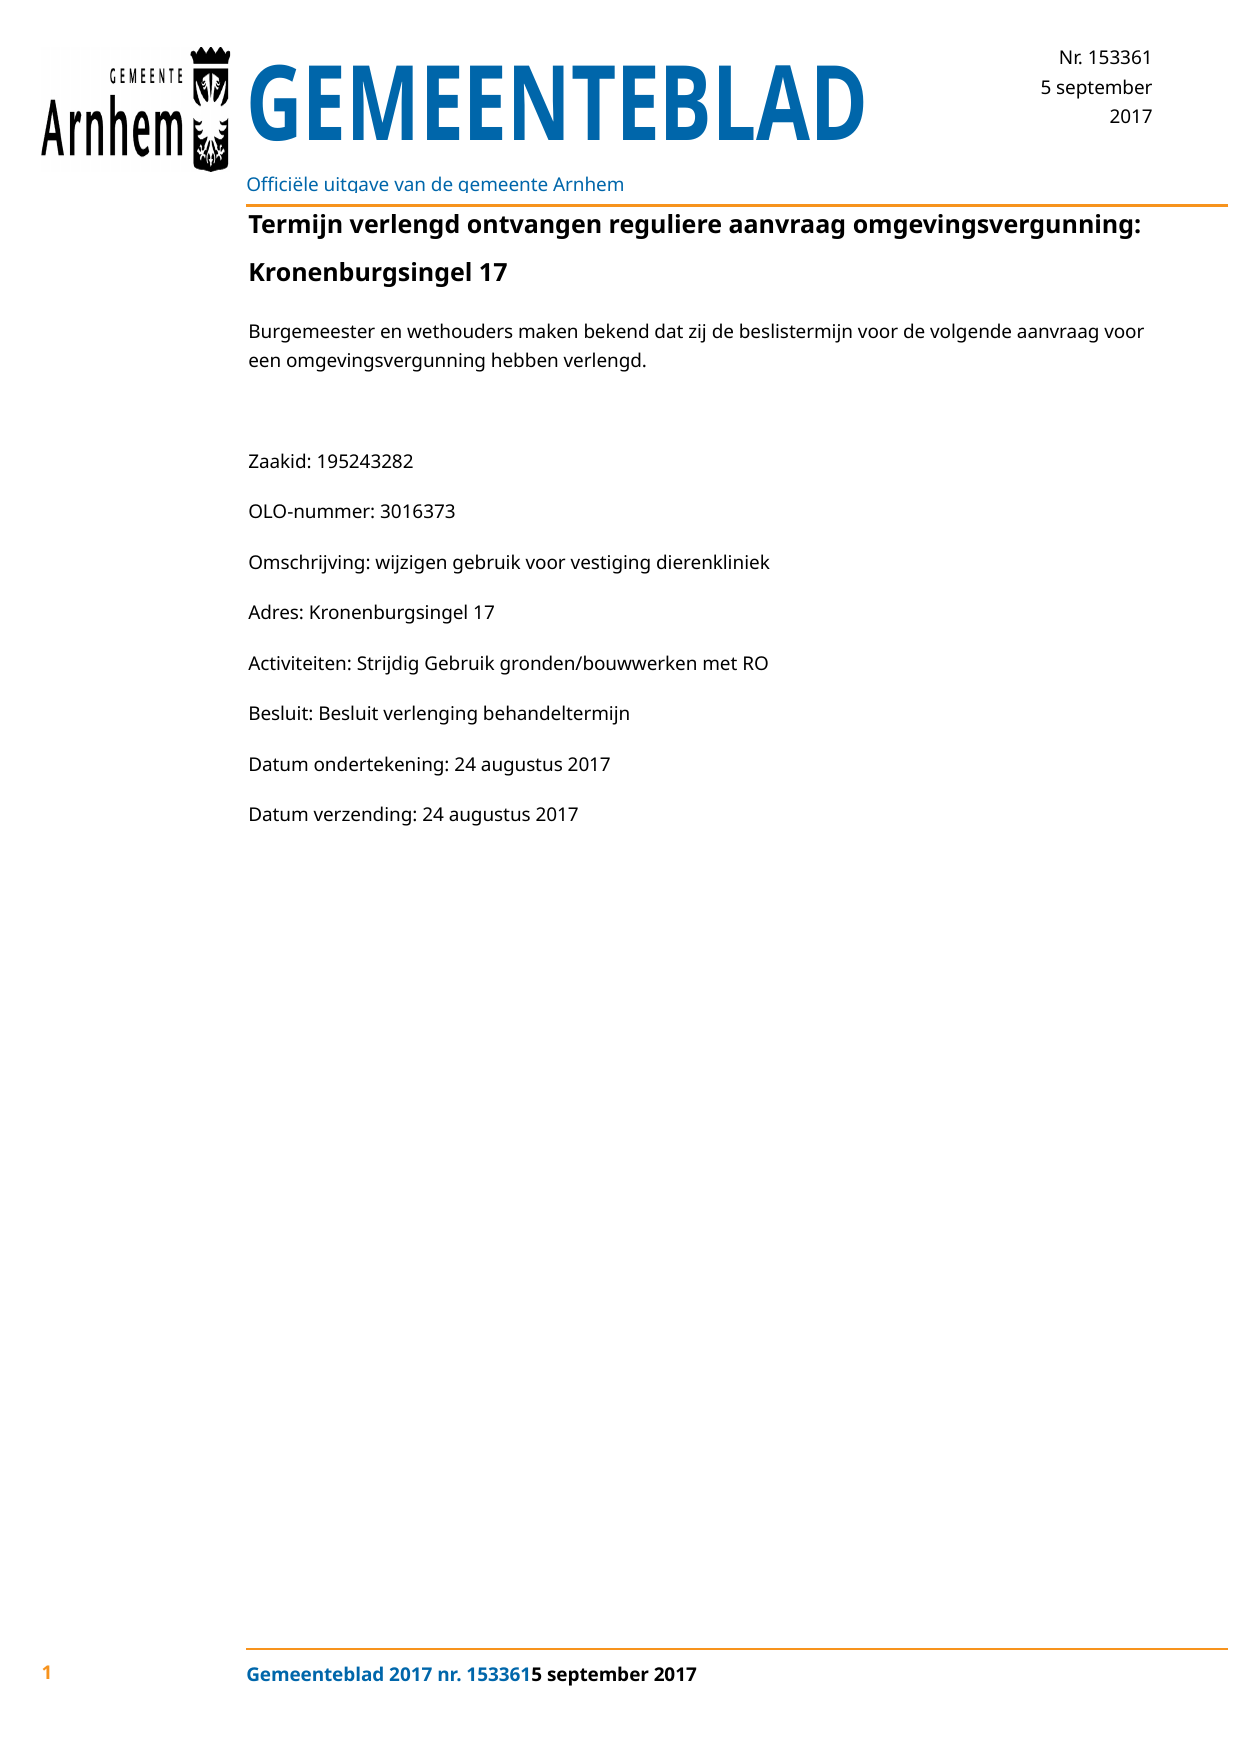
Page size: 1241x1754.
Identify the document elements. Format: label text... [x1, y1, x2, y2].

text Besluit: Besluit verlenging behandeltermijn [248, 700, 1152, 726]
picture [41, 47, 231, 172]
text Termijn verlengd ontvangen reguliere aanvraag omgevingsvergunning: Kronenburgsingel 17 [248, 207, 1152, 288]
text OLO-nummer: 3016373 [248, 499, 1152, 524]
text Datum ondertekening: 24 augustus 2017 [248, 751, 1152, 777]
text Adres: Kronenburgsingel 17 [248, 599, 1152, 625]
text Activiteiten: Strijdig Gebruik gronden/bouwwerken met RO [248, 650, 1152, 676]
text Omschrijving: wijzigen gebruik voor vestiging dierenkliniek [248, 549, 1152, 575]
text Burgemeester en wethouders maken bekend dat zij de beslistermijn voor de volgende aanvraag voor een omgevingsvergunning hebben verlengd. [248, 318, 1152, 373]
text Zaakid: 195243282 [248, 448, 1152, 474]
text Datum verzending: 24 augustus 2017 [248, 801, 1152, 827]
